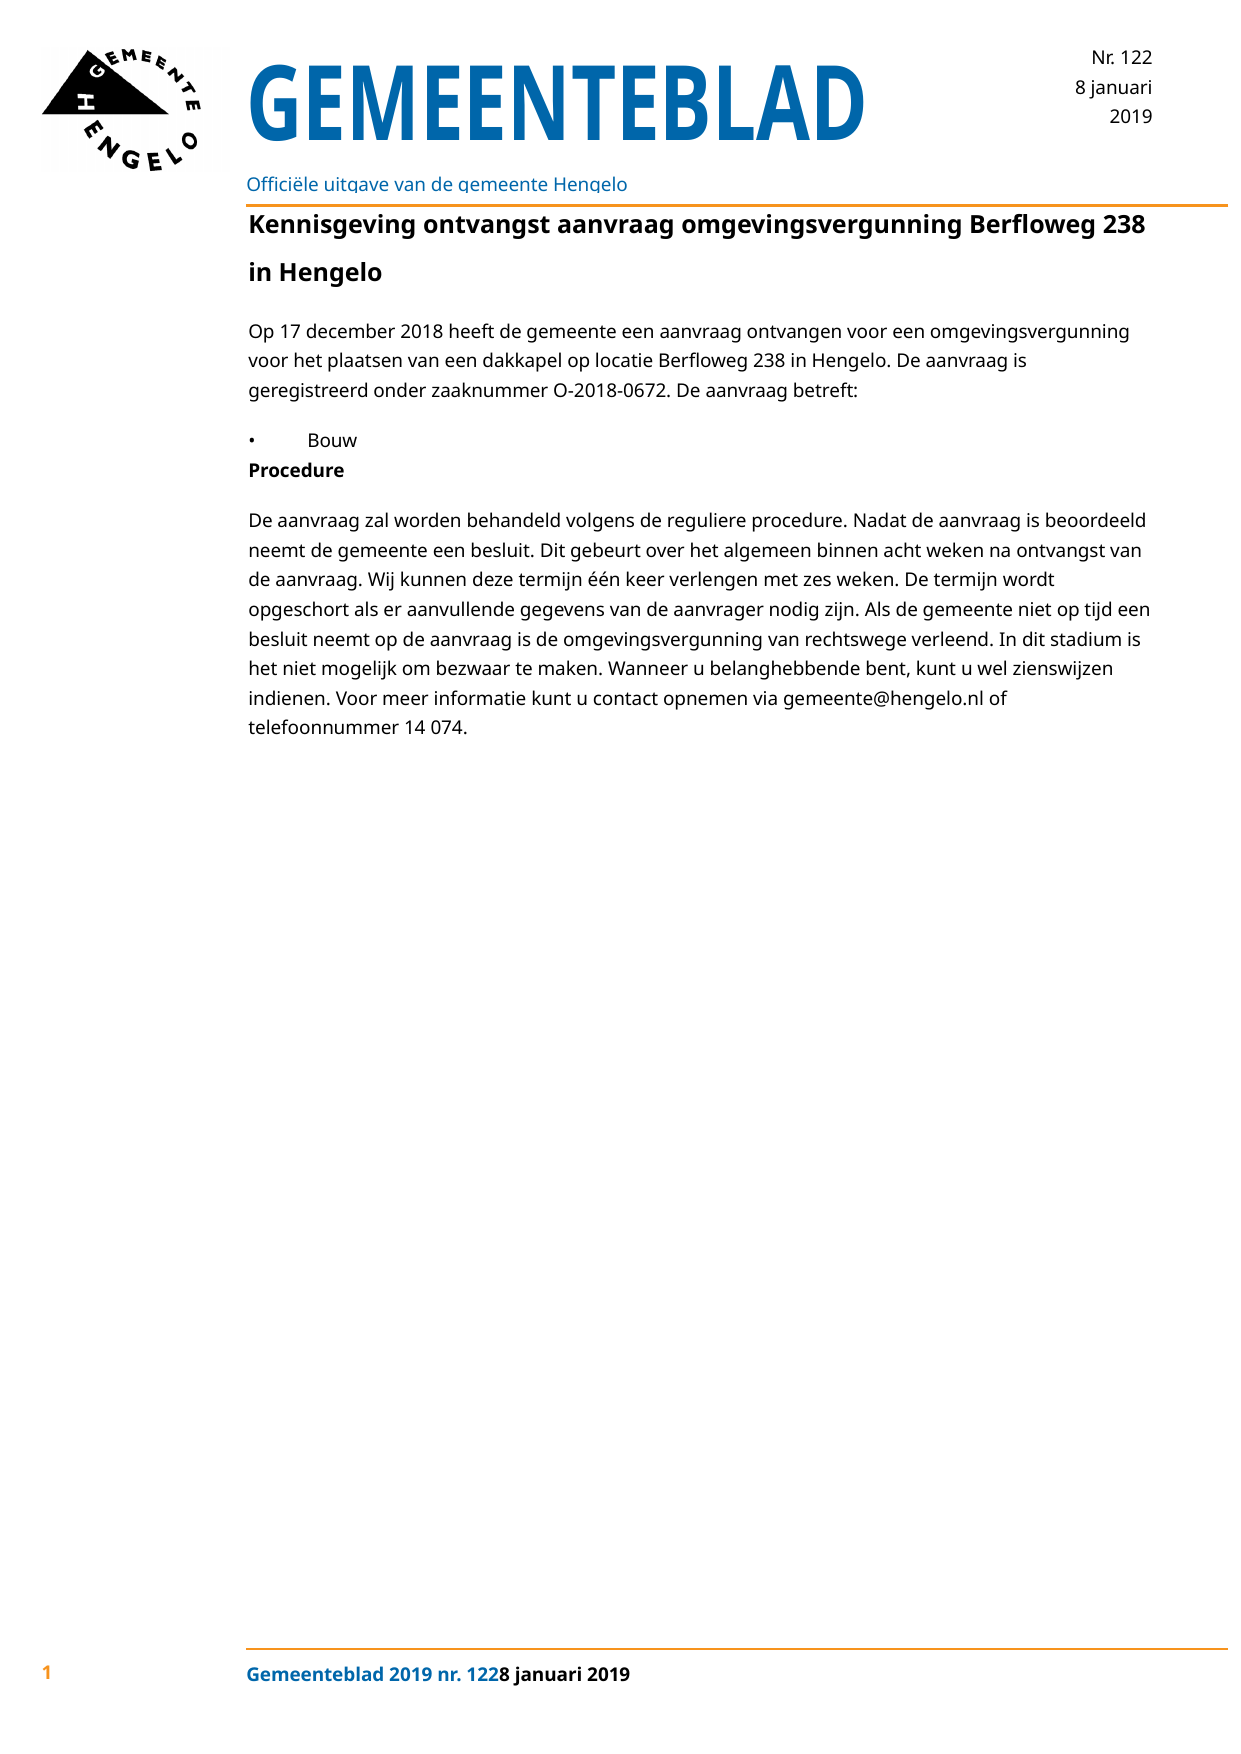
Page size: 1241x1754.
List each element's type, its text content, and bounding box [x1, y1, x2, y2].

text Kennisgeving ontvangst aanvraag omgevingsvergunning Berfloweg 238 in Hengelo [248, 207, 1152, 288]
text Op 17 december 2018 heeft de gemeente een aanvraag ontvangen voor een omgevingsvergunning voor het plaatsen van een dakkapel op locatie Berfloweg 238 in Hengelo. De aanvraag is geregistreerd onder zaaknummer O-2018-0672. De aanvraag betreft: [248, 318, 1152, 403]
text De aanvraag zal worden behandeld volgens de reguliere procedure. Nadat de aanvraag is beoordeeld neemt de gemeente een besluit. Dit gebeurt over het algemeen binnen acht weken na ontvangst van de aanvraag. Wij kunnen deze termijn één keer verlengen met zes weken. De termijn wordt opgeschort als er aanvullende gegevens van de aanvrager nodig zijn. Als de gemeente niet op tijd een besluit neemt op de aanvraag is de omgevingsvergunning van rechtswege verleend. In dit stadium is het niet mogelijk om bezwaar te maken. Wanneer u belanghebbende bent, kunt u wel zienswijzen indienen. Voor meer informatie kunt u contact opnemen via gemeente@hengelo.nl of telefoonnummer 14 074. [248, 507, 1152, 740]
picture [41, 47, 231, 172]
text Procedure [248, 457, 1152, 483]
list Bouw [248, 427, 1152, 453]
